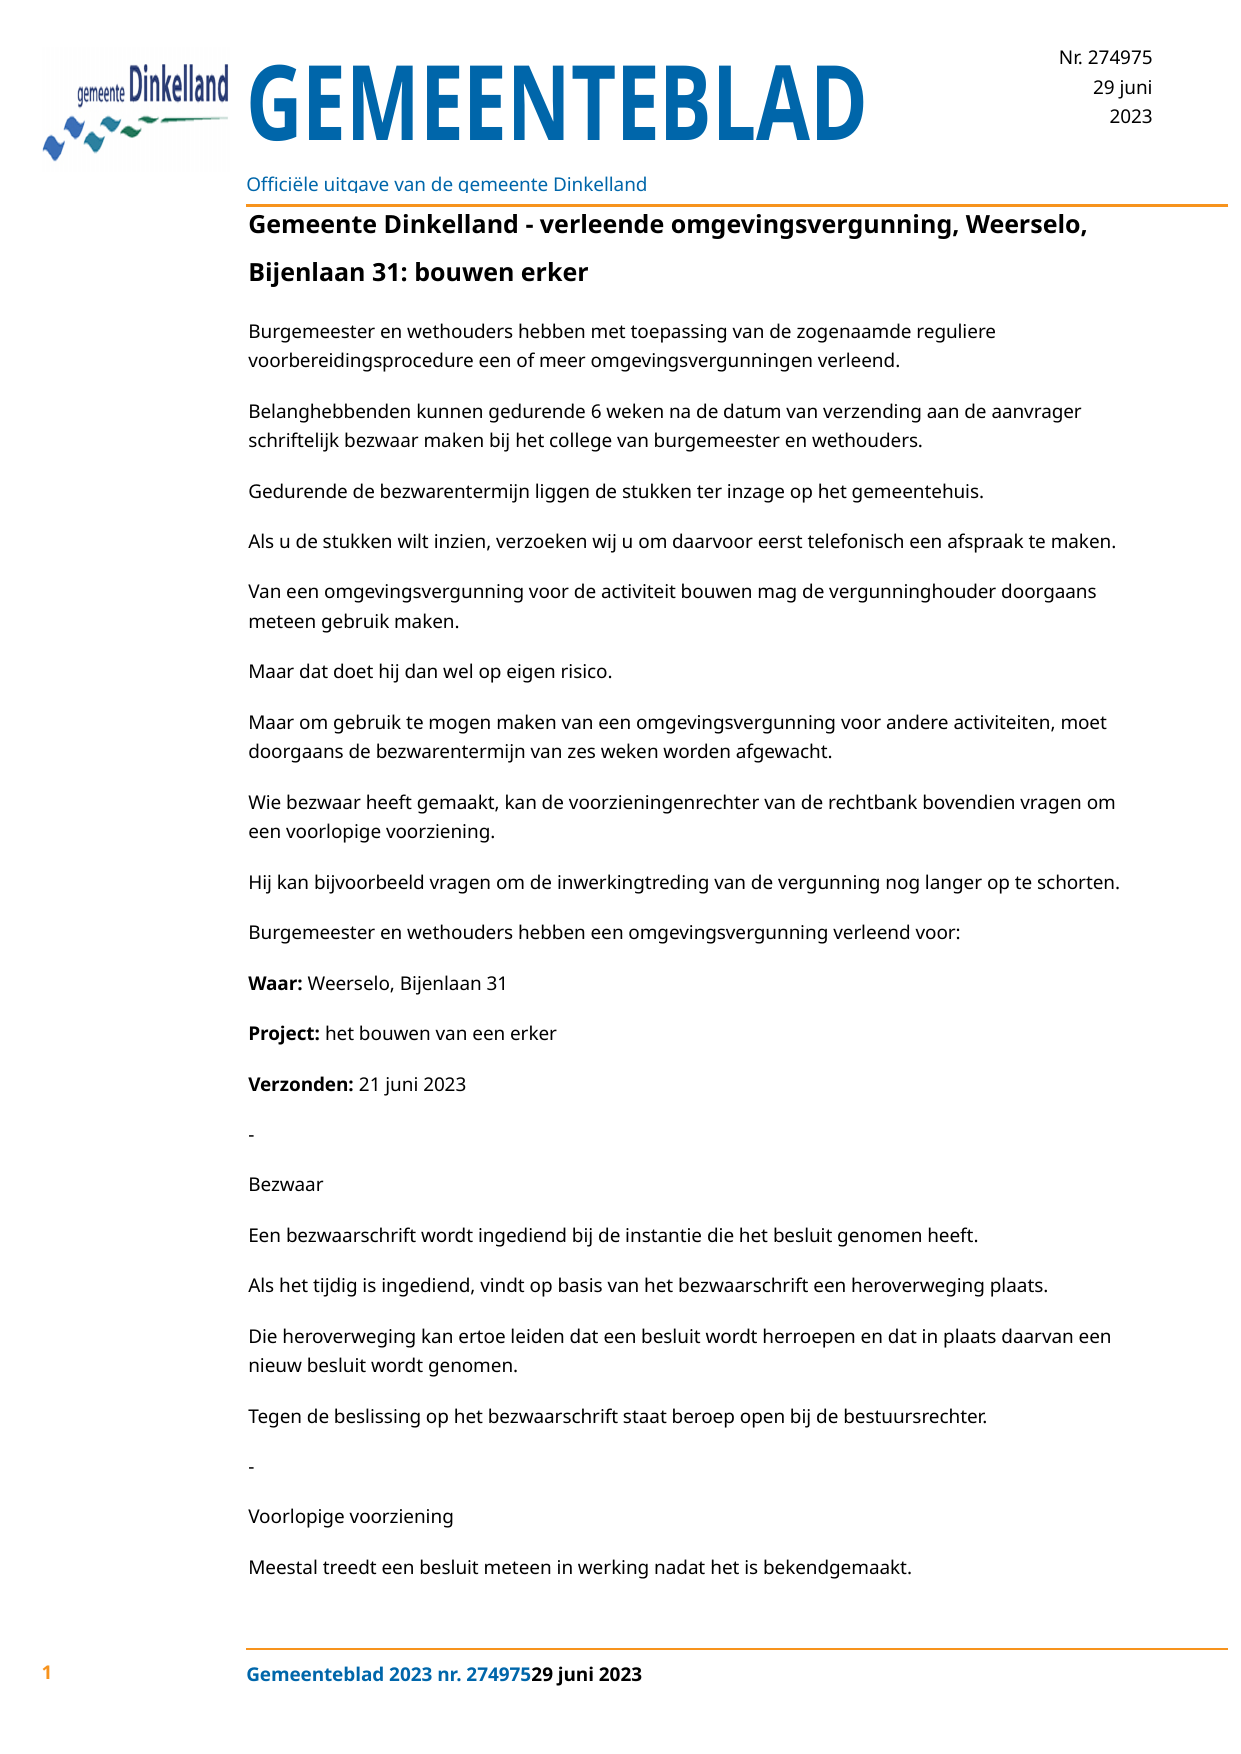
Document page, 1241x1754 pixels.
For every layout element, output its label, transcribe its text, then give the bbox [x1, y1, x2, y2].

text Meestal treedt een besluit meteen in werking nadat het is bekendgemaakt. [248, 1554, 1152, 1580]
text Burgemeester en wethouders hebben een omgevingsvergunning verleend voor: [248, 919, 1152, 945]
text Belanghebbenden kunnen gedurende 6 weken na de datum van verzending aan de aanvrager schriftelijk bezwaar maken bij het college van burgemeester en wethouders. [248, 398, 1152, 453]
text Waar: Weerselo, Bijenlaan 31 [248, 970, 1152, 996]
text - [248, 1453, 1152, 1479]
text - [248, 1121, 1152, 1147]
picture [41, 47, 231, 172]
text Verzonden: 21 juni 2023 [248, 1071, 1152, 1097]
text Van een omgevingsvergunning voor de activiteit bouwen mag de vergunninghouder doorgaans meteen gebruik maken. [248, 579, 1152, 634]
text Hij kan bijvoorbeeld vragen om de inwerkingtreding van de vergunning nog langer op te schorten. [248, 869, 1152, 895]
text Tegen de beslissing op het bezwaarschrift staat beroep open bij de bestuursrechter. [248, 1403, 1152, 1429]
text Gemeente Dinkelland - verleende omgevingsvergunning, Weerselo, Bijenlaan 31: bouwen erker [248, 207, 1152, 288]
text Bezwaar [248, 1172, 1152, 1197]
text Burgemeester en wethouders hebben met toepassing van de zogenaamde reguliere voorbereidingsprocedure een of meer omgevingsvergunningen verleend. [248, 318, 1152, 373]
text Gedurende de bezwarentermijn liggen de stukken ter inzage op het gemeentehuis. [248, 478, 1152, 504]
text Die heroverweging kan ertoe leiden dat een besluit wordt herroepen en dat in plaats daarvan een nieuw besluit wordt genomen. [248, 1323, 1152, 1378]
text Een bezwaarschrift wordt ingediend bij de instantie die het besluit genomen heeft. [248, 1222, 1152, 1248]
text Als u de stukken wilt inzien, verzoeken wij u om daarvoor eerst telefonisch een afspraak te maken. [248, 528, 1152, 554]
text Maar dat doet hij dan wel op eigen risico. [248, 659, 1152, 684]
text Wie bezwaar heeft gemaakt, kan de voorzieningenrechter van de rechtbank bovendien vragen om een voorlopige voorziening. [248, 789, 1152, 844]
text Als het tijdig is ingediend, vindt op basis van het bezwaarschrift een heroverweging plaats. [248, 1272, 1152, 1298]
text Project: het bouwen van een erker [248, 1020, 1152, 1046]
text Voorlopige voorziening [248, 1504, 1152, 1529]
text Maar om gebruik te mogen maken van een omgevingsvergunning voor andere activiteiten, moet doorgaans de bezwarentermijn van zes weken worden afgewacht. [248, 709, 1152, 764]
